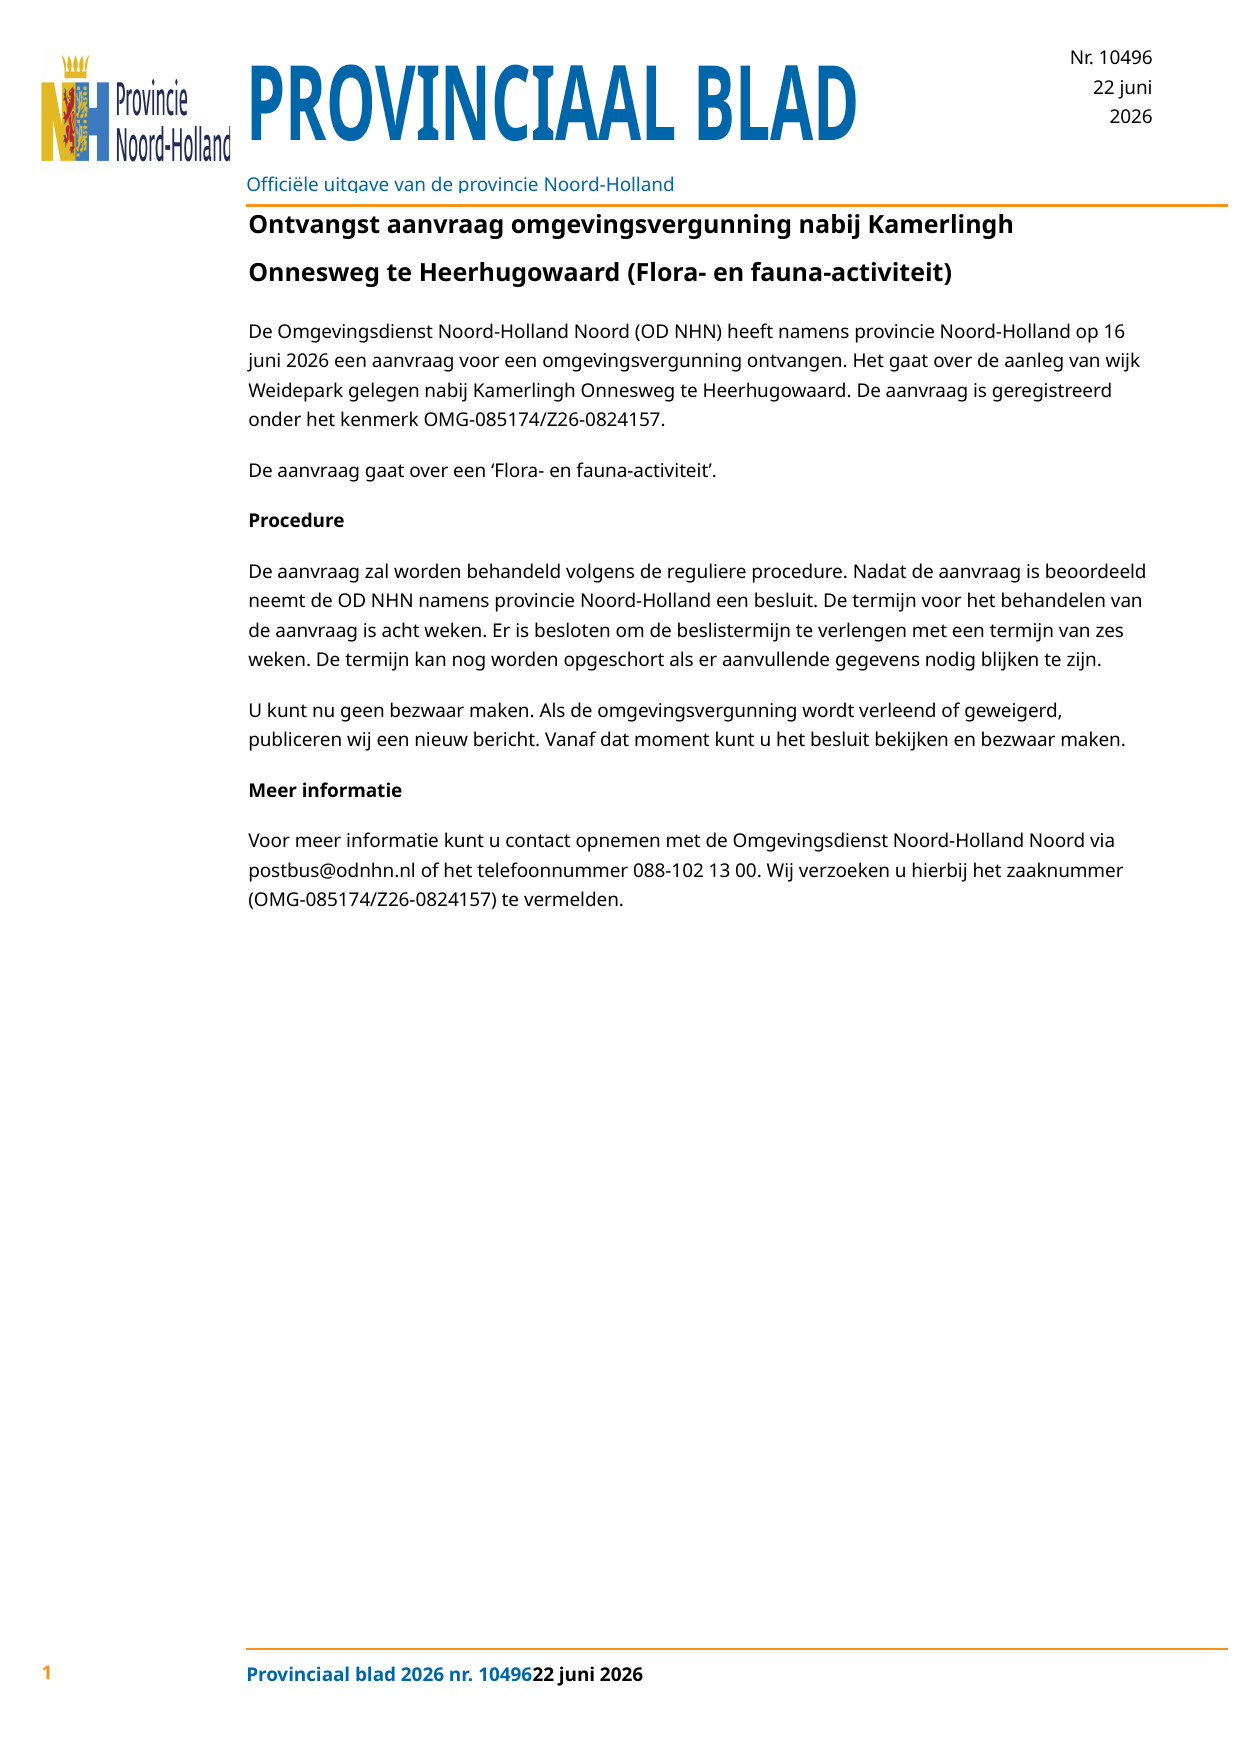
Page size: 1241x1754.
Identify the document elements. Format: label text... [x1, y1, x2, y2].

picture [41, 47, 231, 172]
text De Omgevingsdienst Noord-Holland Noord (OD NHN) heeft namens provincie Noord-Holland op 16 juni 2026 een aanvraag voor een omgevingsvergunning ontvangen. Het gaat over de aanleg van wijk Weidepark gelegen nabij Kamerlingh Onnesweg te Heerhugowaard. De aanvraag is geregistreerd onder het kenmerk OMG-085174/Z26-0824157. [248, 318, 1152, 432]
text De aanvraag zal worden behandeld volgens de reguliere procedure. Nadat de aanvraag is beoordeeld neemt de OD NHN namens provincie Noord-Holland een besluit. De termijn voor het behandelen van de aanvraag is acht weken. Er is besloten om de beslistermijn te verlengen met een termijn van zes weken. De termijn kan nog worden opgeschort als er aanvullende gegevens nodig blijken te zijn. [248, 558, 1152, 672]
text De aanvraag gaat over een ‘Flora- en fauna-activiteit’. [248, 457, 1152, 483]
text U kunt nu geen bezwaar maken. Als de omgevingsvergunning wordt verleend of geweigerd, publiceren wij een nieuw bericht. Vanaf dat moment kunt u het besluit bekijken en bezwaar maken. [248, 697, 1152, 752]
text Procedure [248, 507, 1152, 533]
text Meer informatie [248, 777, 1152, 803]
text Ontvangst aanvraag omgevingsvergunning nabij Kamerlingh Onnesweg te Heerhugowaard (Flora- en fauna-activiteit) [248, 207, 1152, 288]
text Voor meer informatie kunt u contact opnemen met de Omgevingsdienst Noord-Holland Noord via postbus@odnhn.nl of het telefoonnummer 088-102 13 00. Wij verzoeken u hierbij het zaaknummer (OMG-085174/Z26-0824157) te vermelden. [248, 827, 1152, 912]
